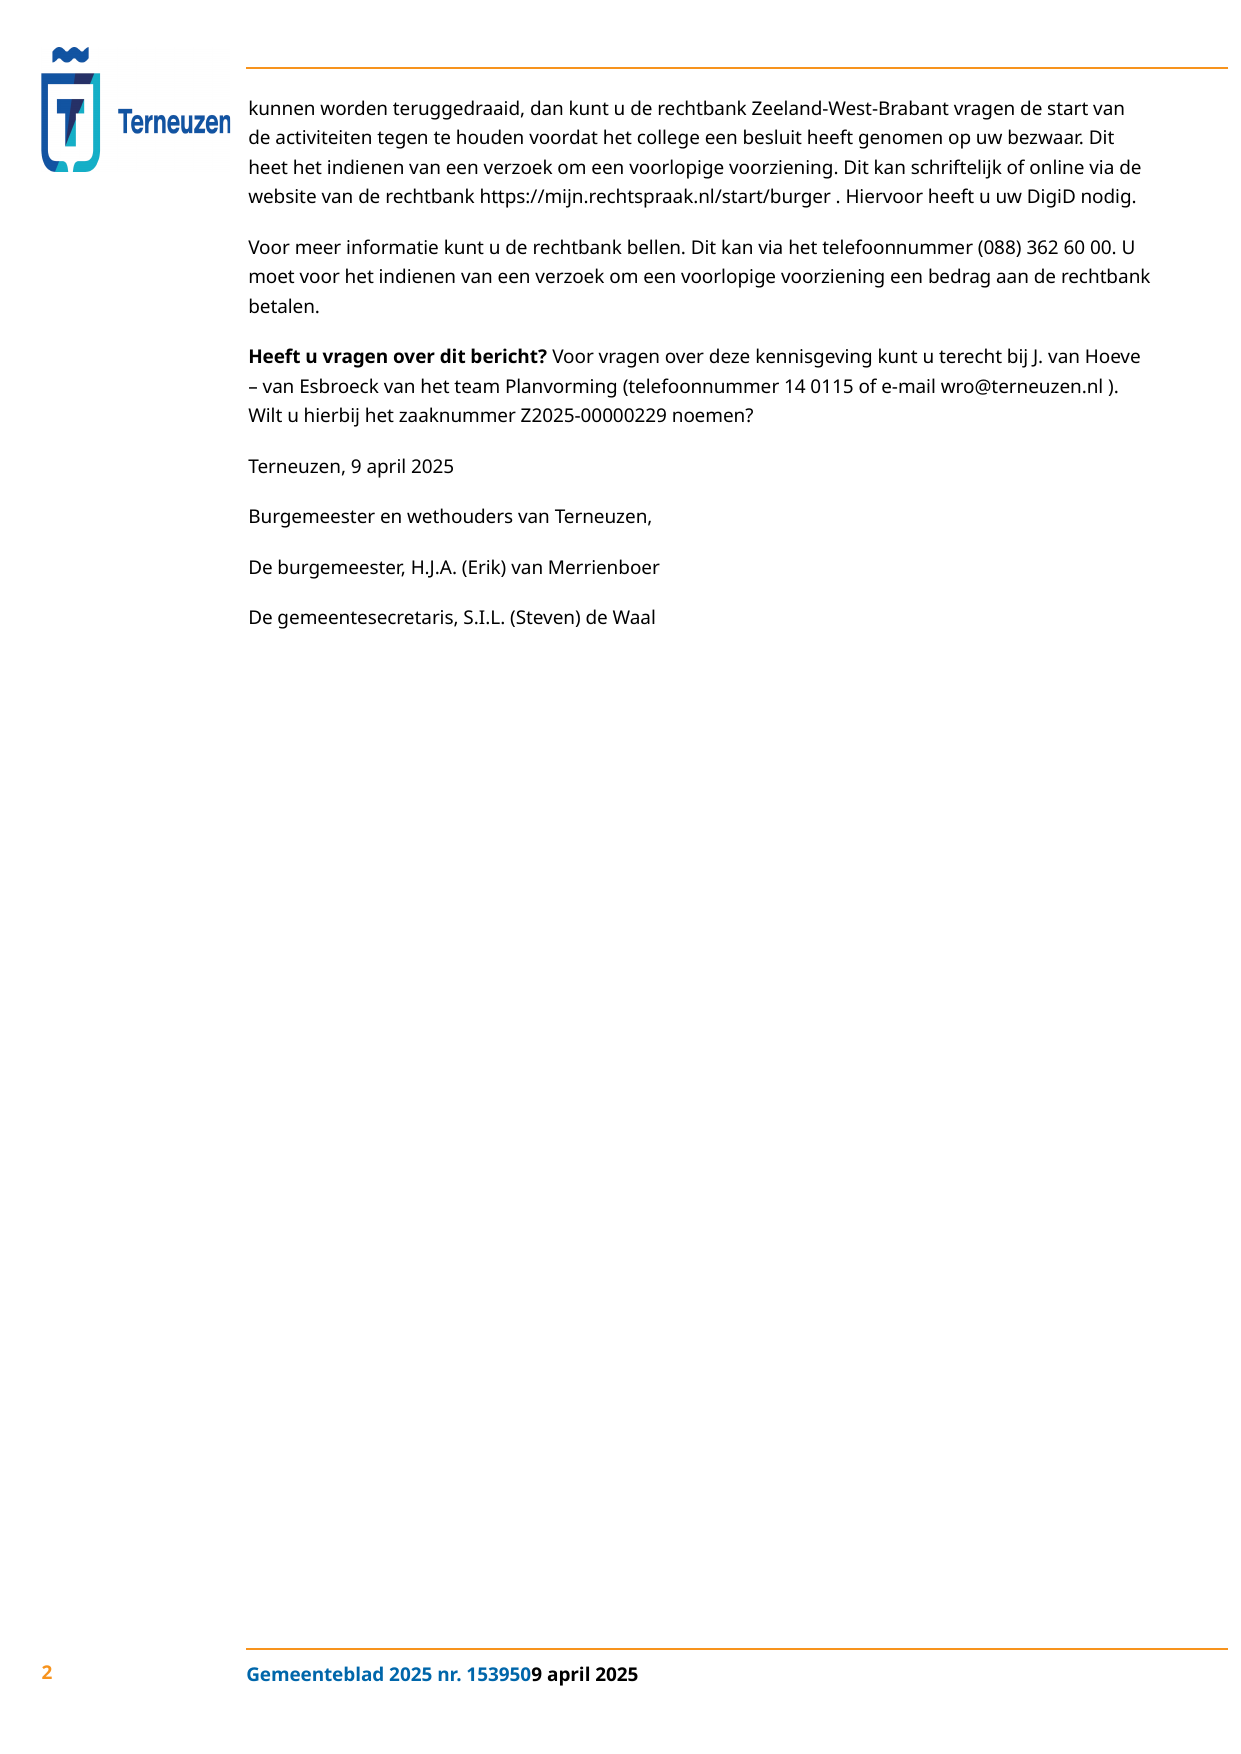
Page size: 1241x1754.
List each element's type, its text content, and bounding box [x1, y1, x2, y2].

text Burgemeester en wethouders van Terneuzen, [248, 503, 1152, 529]
picture [41, 47, 231, 172]
text Terneuzen, 9 april 2025 [248, 453, 1152, 479]
text De burgemeester, H.J.A. (Erik) van Merrienboer [248, 554, 1152, 580]
text kunnen worden teruggedraaid, dan kunt u de rechtbank Zeeland-West-Brabant vragen de start van de activiteiten tegen te houden voordat het college een besluit heeft genomen op uw bezwaar. Dit heet het indienen van een verzoek om een voorlopige voorziening. Dit kan schriftelijk of online via de website van de rechtbank https://mijn.rechtspraak.nl/start/burger . Hiervoor heeft u uw DigiD nodig. [248, 95, 1152, 209]
text Heeft u vragen over dit bericht? Voor vragen over deze kennisgeving kunt u terecht bij J. van Hoeve – van Esbroeck van het team Planvorming (telefoonnummer 14 0115 of e-mail wro@terneuzen.nl ). Wilt u hierbij het zaaknummer Z2025-00000229 noemen? [248, 343, 1152, 428]
text De gemeentesecretaris, S.I.L. (Steven) de Waal [248, 604, 1152, 630]
text Voor meer informatie kunt u de rechtbank bellen. Dit kan via het telefoonnummer (088) 362 60 00. U moet voor het indienen van een verzoek om een voorlopige voorziening een bedrag aan de rechtbank betalen. [248, 234, 1152, 319]
